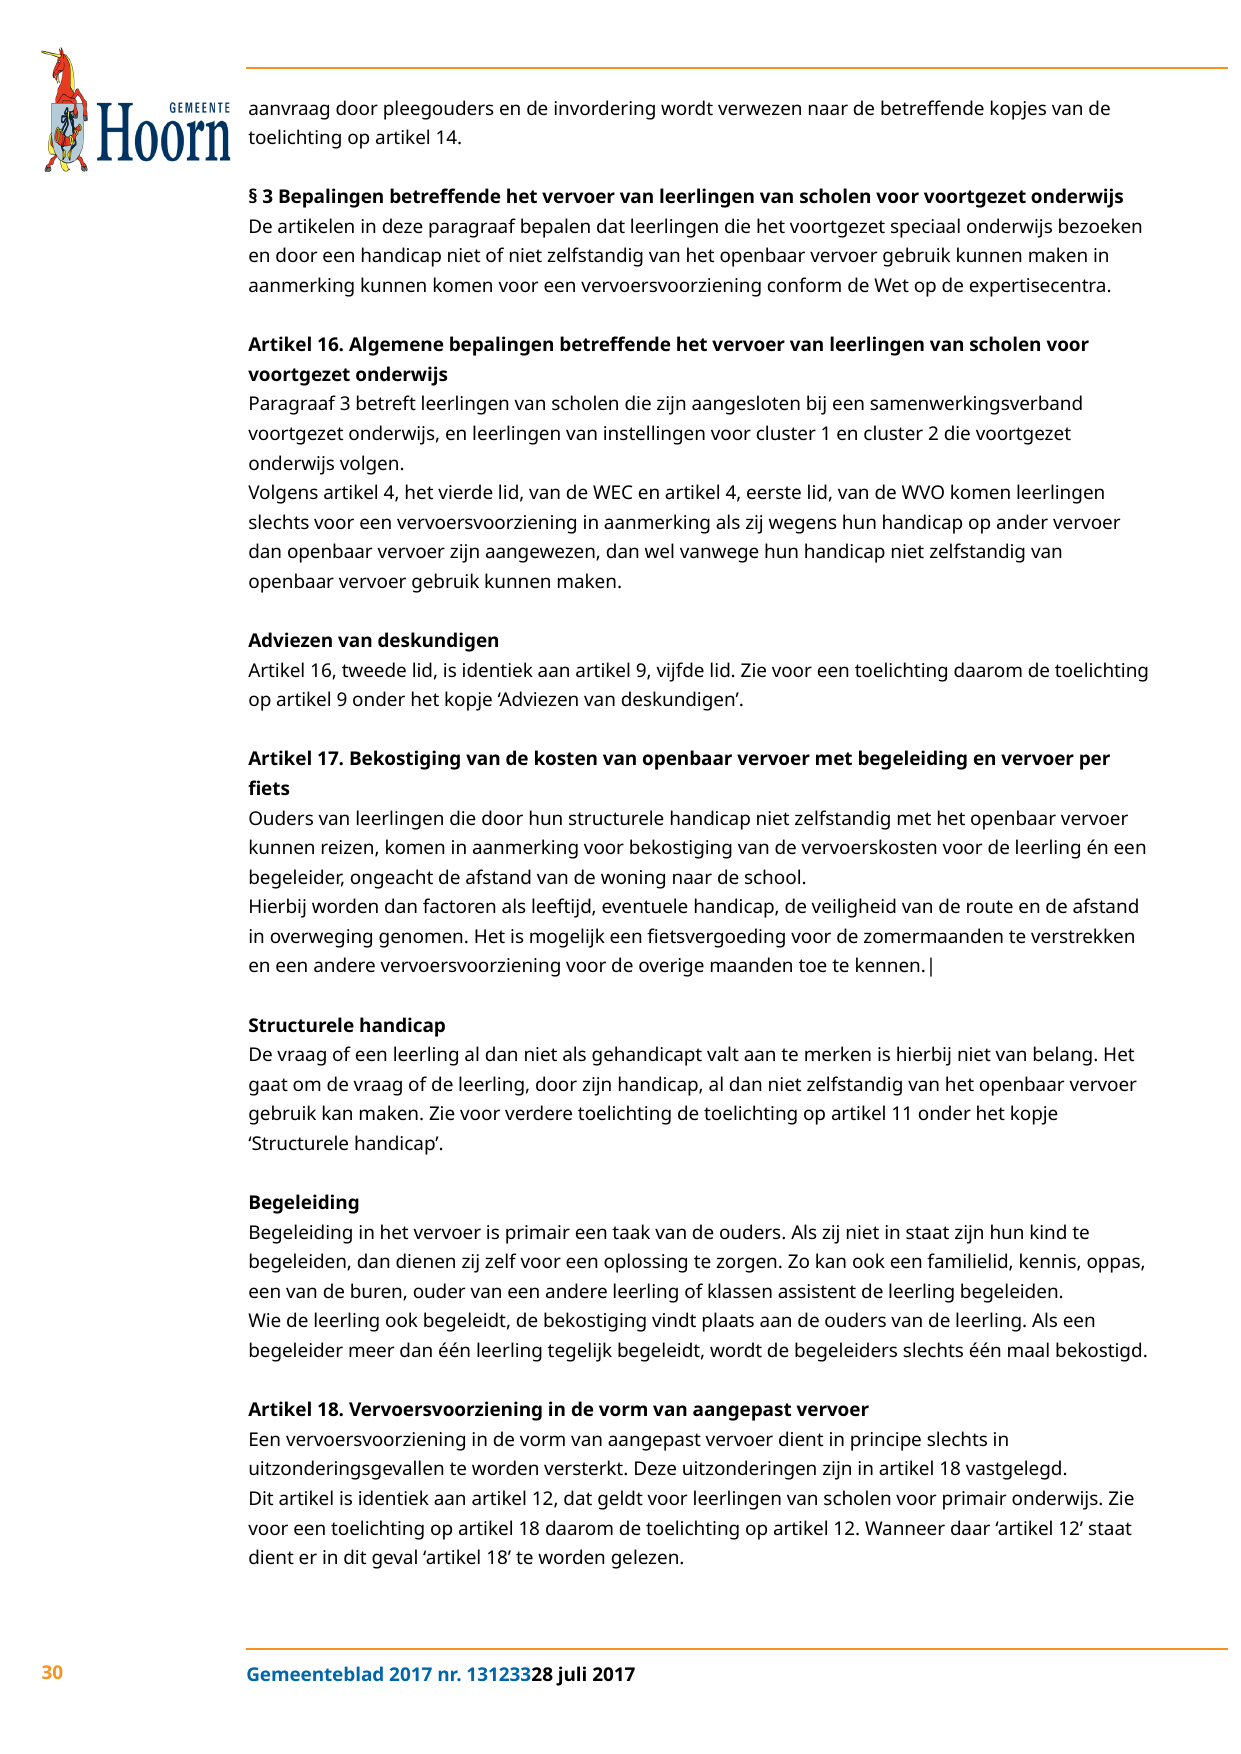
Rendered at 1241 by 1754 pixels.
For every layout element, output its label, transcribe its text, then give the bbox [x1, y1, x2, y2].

text Paragraaf 3 betreft leerlingen van scholen die zijn aangesloten bij een samenwerkingsverband voortgezet onderwijs, en leerlingen van instellingen voor cluster 1 en cluster 2 die voortgezet onderwijs volgen. [248, 391, 1152, 476]
text § 3 Bepalingen betreffende het vervoer van leerlingen van scholen voor voortgezet onderwijs [248, 183, 1152, 209]
text Ouders van leerlingen die door hun structurele handicap niet zelfstandig met het openbaar vervoer kunnen reizen, komen in aanmerking voor bekostiging van de vervoerskosten voor de leerling én een begeleider, ongeacht de afstand van de woning naar de school. [248, 805, 1152, 890]
text aanvraag door pleegouders en de invordering wordt verwezen naar de betreffende kopjes van de toelichting op artikel 14. [248, 95, 1152, 150]
text Een vervoersvoorziening in de vorm van aangepast vervoer dient in principe slechts in uitzonderingsgevallen te worden versterkt. Deze uitzonderingen zijn in artikel 18 vastgelegd. [248, 1426, 1152, 1481]
text Wie de leerling ook begeleidt, de bekostiging vindt plaats aan de ouders van de leerling. Als een begeleider meer dan één leerling tegelijk begeleidt, wordt de begeleiders slechts één maal bekostigd. [248, 1308, 1152, 1363]
text Begeleiding [248, 1189, 1152, 1215]
text Adviezen van deskundigen [248, 627, 1152, 653]
text Hierbij worden dan factoren als leeftijd, eventuele handicap, de veiligheid van de route en de afstand in overweging genomen. Het is mogelijk een fietsvergoeding voor de zomermaanden te verstrekken en een andere vervoersvoorziening voor de overige maanden toe te kennen.| [248, 893, 1152, 978]
text De vraag of een leerling al dan niet als gehandicapt valt aan te merken is hierbij niet van belang. Het gaat om de vraag of de leerling, door zijn handicap, al dan niet zelfstandig van het openbaar vervoer gebruik kan maken. Zie voor verdere toelichting de toelichting op artikel 11 onder het kopje ‘Structurele handicap’. [248, 1041, 1152, 1156]
text Structurele handicap [248, 1012, 1152, 1038]
text Begeleiding in het vervoer is primair een taak van de ouders. Als zij niet in staat zijn hun kind te begeleiden, dan dienen zij zelf voor een oplossing te zorgen. Zo kan ook een familielid, kennis, oppas, een van de buren, ouder van een andere leerling of klassen assistent de leerling begeleiden. [248, 1219, 1152, 1304]
text Dit artikel is identiek aan artikel 12, dat geldt voor leerlingen van scholen voor primair onderwijs. Zie voor een toelichting op artikel 18 daarom de toelichting op artikel 12. Wanneer daar ‘artikel 12’ staat dient er in dit geval ‘artikel 18’ te worden gelezen. [248, 1485, 1152, 1570]
text Artikel 16. Algemene bepalingen betreffende het vervoer van leerlingen van scholen voor voortgezet onderwijs [248, 331, 1152, 387]
text Artikel 16, tweede lid, is identiek aan artikel 9, vijfde lid. Zie voor een toelichting daarom de toelichting op artikel 9 onder het kopje ‘Adviezen van deskundigen’. [248, 657, 1152, 712]
picture [41, 47, 231, 172]
text De artikelen in deze paragraaf bepalen dat leerlingen die het voortgezet speciaal onderwijs bezoeken en door een handicap niet of niet zelfstandig van het openbaar vervoer gebruik kunnen maken in aanmerking kunnen komen voor een vervoersvoorziening conform de Wet op de expertisecentra. [248, 213, 1152, 298]
text Volgens artikel 4, het vierde lid, van de WEC en artikel 4, eerste lid, van de WVO komen leerlingen slechts voor een vervoersvoorziening in aanmerking als zij wegens hun handicap op ander vervoer dan openbaar vervoer zijn aangewezen, dan wel vanwege hun handicap niet zelfstandig van openbaar vervoer gebruik kunnen maken. [248, 479, 1152, 594]
text Artikel 18. Vervoersvoorziening in de vorm van aangepast vervoer [248, 1396, 1152, 1422]
text Artikel 17. Bekostiging van de kosten van openbaar vervoer met begeleiding en vervoer per fiets [248, 746, 1152, 801]
